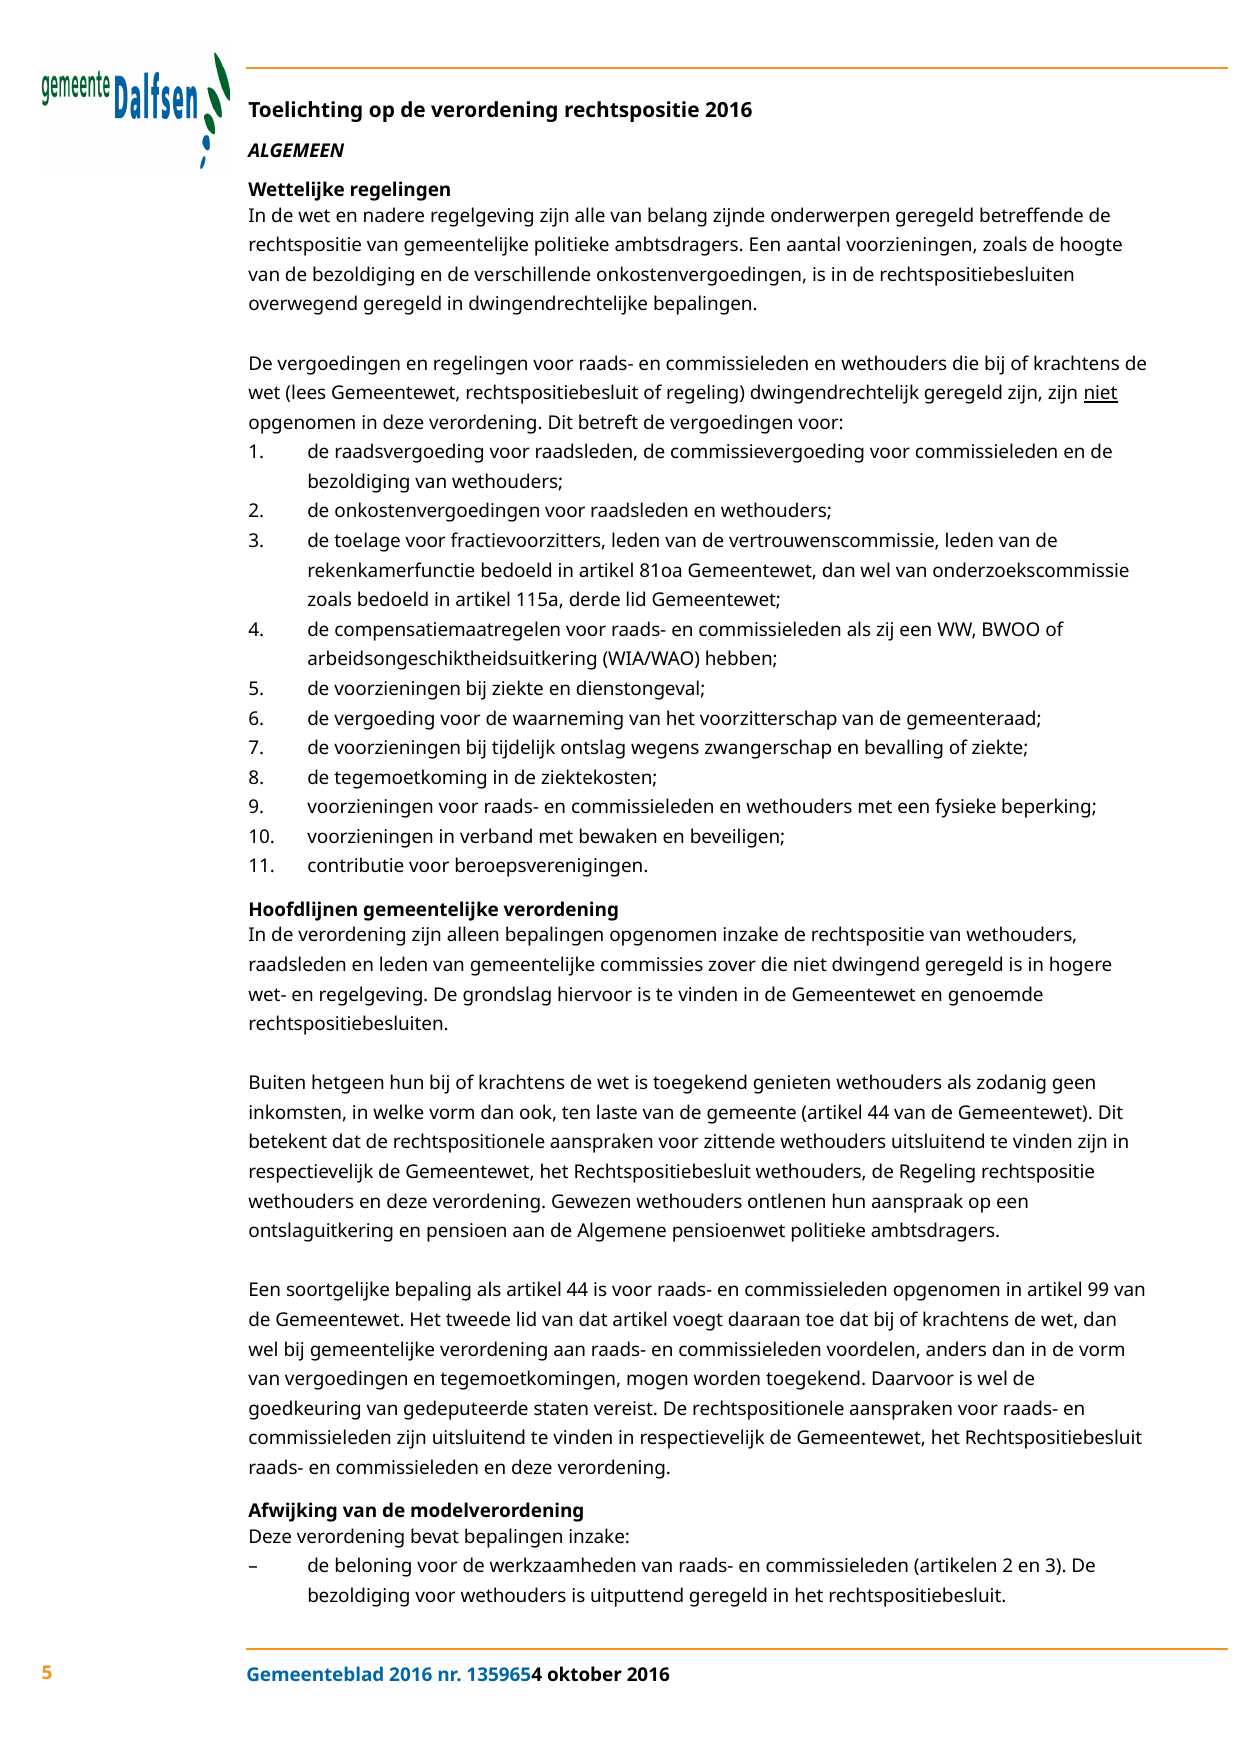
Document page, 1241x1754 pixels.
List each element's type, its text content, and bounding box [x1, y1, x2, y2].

list de tegemoetkoming in de ziektekosten; [248, 764, 1152, 790]
list de raadsvergoeding voor raadsleden, de commissievergoeding voor commissieleden en de bezoldiging van wethouders; [248, 438, 1152, 494]
list de vergoeding voor de waarneming van het voorzitterschap van de gemeenteraad; [248, 705, 1152, 731]
picture [41, 47, 231, 172]
text In de wet en nadere regelgeving zijn alle van belang zijnde onderwerpen geregeld betreffende de rechtspositie van gemeentelijke politieke ambtsdragers. Een aantal voorzieningen, zoals de hoogte van de bezoldiging en de verschillende onkostenvergoedingen, is in de rechtspositiebesluiten overwegend geregeld in dwingendrechtelijke bepalingen. [248, 202, 1152, 316]
list de voorzieningen bij ziekte en dienstongeval; [248, 675, 1152, 701]
text Toelichting op de verordening rechtspositie 2016 [248, 95, 1152, 123]
list contributie voor beroepsverenigingen. [248, 853, 1152, 878]
text ALGEMEEN [248, 137, 1152, 163]
list de voorzieningen bij tijdelijk ontslag wegens zwangerschap en bevalling of ziekte; [248, 734, 1152, 760]
list de beloning voor de werkzaamheden van raads- en commissieleden (artikelen 2 en 3). De bezoldiging voor wethouders is uitputtend geregeld in het rechtspositiebesluit. [248, 1552, 1152, 1608]
list de onkostenvergoedingen voor raadsleden en wethouders; [248, 498, 1152, 523]
list voorzieningen voor raads- en commissieleden en wethouders met een fysieke beperking; [248, 793, 1152, 819]
text De vergoedingen en regelingen voor raads- en commissieleden en wethouders die bij of krachtens de wet (lees Gemeentewet, rechtspositiebesluit of regeling) dwingendrechtelijk geregeld zijn, zijn niet opgenomen in deze verordening. Dit betreft de vergoedingen voor: [248, 350, 1152, 435]
text Deze verordening bevat bepalingen inzake: [248, 1523, 1152, 1549]
text Wettelijke regelingen [248, 176, 1152, 202]
list de toelage voor fractievoorzitters, leden van de vertrouwenscommissie, leden van de rekenkamerfunctie bedoeld in artikel 81oa Gemeentewet, dan wel van onderzoekscommissie zoals bedoeld in artikel 115a, derde lid Gemeentewet; [248, 527, 1152, 612]
list voorzieningen in verband met bewaken en beveiligen; [248, 823, 1152, 849]
text Afwijking van de modelverordening [248, 1497, 1152, 1523]
text Een soortgelijke bepaling als artikel 44 is voor raads- en commissieleden opgenomen in artikel 99 van de Gemeentewet. Het tweede lid van dat artikel voegt daaraan toe dat bij of krachtens de wet, dan wel bij gemeentelijke verordening aan raads- en commissieleden voordelen, anders dan in de vorm van vergoedingen en tegemoetkomingen, mogen worden toegekend. Daarvoor is wel de goedkeuring van gedeputeerde staten vereist. De rechtspositionele aanspraken voor raads- en commissieleden zijn uitsluitend te vinden in respectievelijk de Gemeentewet, het Rechtspositiebesluit raads- en commissieleden en deze verordening. [248, 1277, 1152, 1480]
text In de verordening zijn alleen bepalingen opgenomen inzake de rechtspositie van wethouders, raadsleden en leden van gemeentelijke commissies zover die niet dwingend geregeld is in hogere wet- en regelgeving. De grondslag hiervoor is te vinden in de Gemeentewet en genoemde rechtspositiebesluiten. [248, 922, 1152, 1036]
list de compensatiemaatregelen voor raads- en commissieleden als zij een WW, BWOO of arbeidsongeschiktheidsuitkering (WIA/WAO) hebben; [248, 616, 1152, 671]
text Buiten hetgeen hun bij of krachtens de wet is toegekend genieten wethouders als zodanig geen inkomsten, in welke vorm dan ook, ten laste van de gemeente (artikel 44 van de Gemeentewet). Dit betekent dat de rechtspositionele aanspraken voor zittende wethouders uitsluitend te vinden zijn in respectievelijk de Gemeentewet, het Rechtspositiebesluit wethouders, de Regeling rechtspositie wethouders en deze verordening. Gewezen wethouders ontlenen hun aanspraak op een ontslaguitkering en pensioen aan de Algemene pensioenwet politieke ambtsdragers. [248, 1069, 1152, 1243]
text Hoofdlijnen gemeentelijke verordening [248, 896, 1152, 922]
